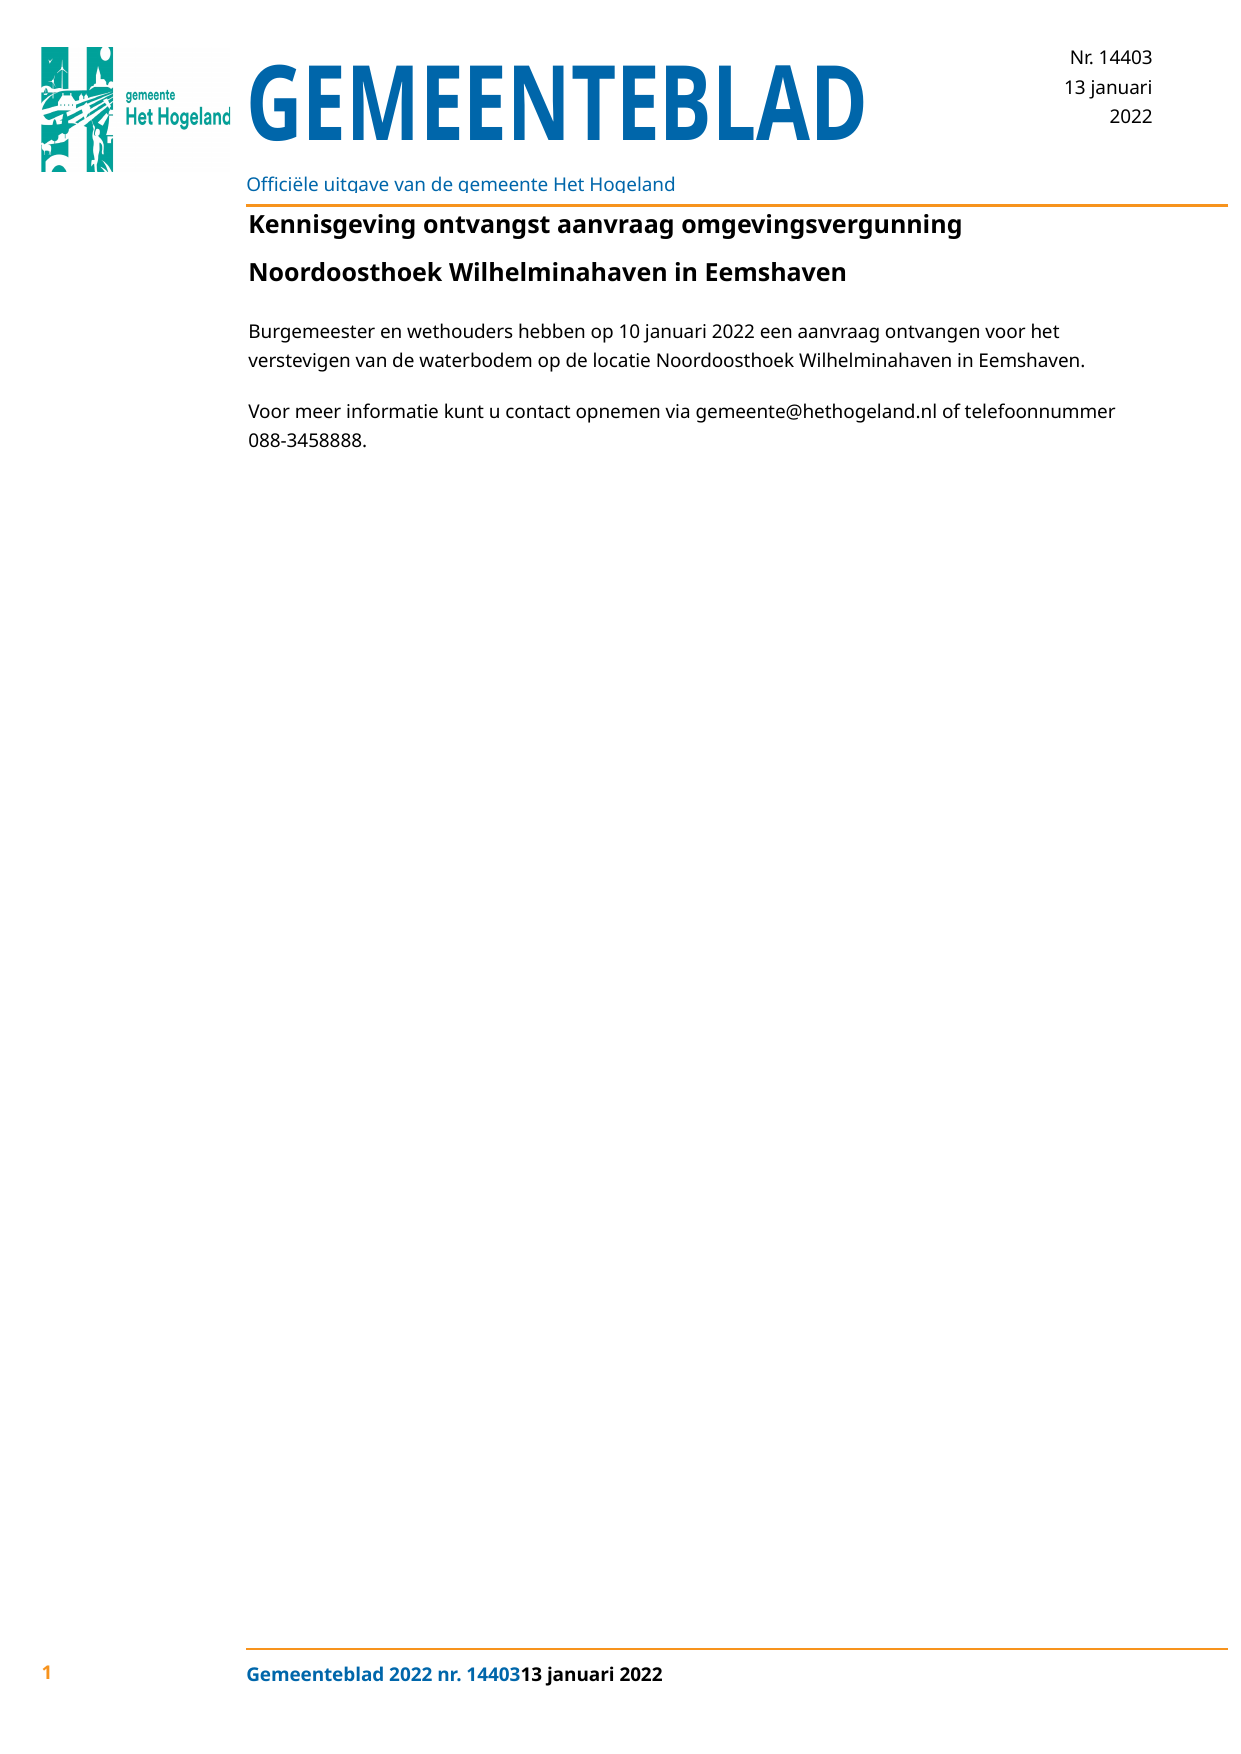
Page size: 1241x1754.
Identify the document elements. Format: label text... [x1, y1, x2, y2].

picture [41, 47, 231, 172]
text Voor meer informatie kunt u contact opnemen via gemeente@hethogeland.nl of telefoonnummer 088-3458888. [248, 398, 1152, 453]
text Burgemeester en wethouders hebben op 10 januari 2022 een aanvraag ontvangen voor het verstevigen van de waterbodem op de locatie Noordoosthoek Wilhelminahaven in Eemshaven. [248, 318, 1152, 373]
text Kennisgeving ontvangst aanvraag omgevingsvergunning Noordoosthoek Wilhelminahaven in Eemshaven [248, 207, 1152, 288]
